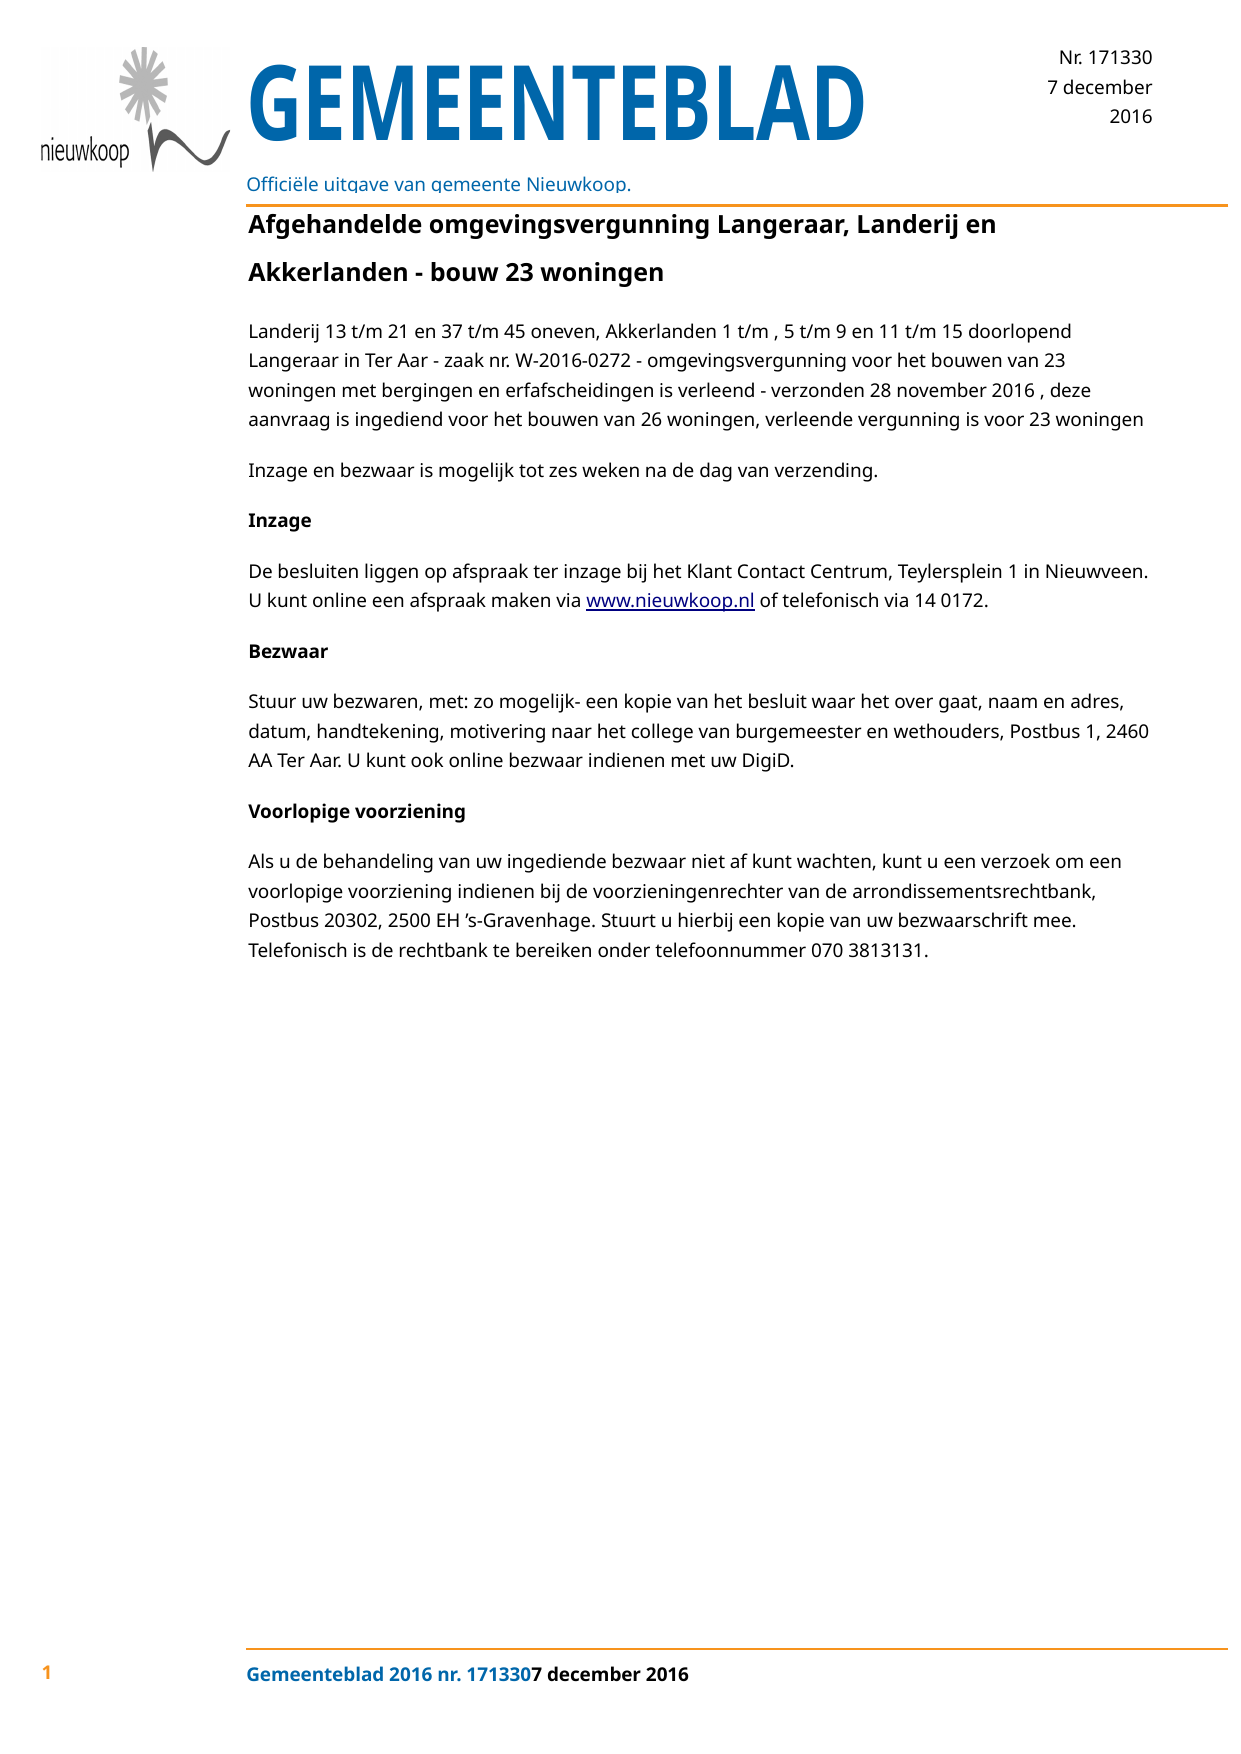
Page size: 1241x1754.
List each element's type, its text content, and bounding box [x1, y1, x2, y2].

text Als u de behandeling van uw ingediende bezwaar niet af kunt wachten, kunt u een verzoek om een voorlopige voorziening indienen bij de voorzieningenrechter van de arrondissementsrechtbank, Postbus 20302, 2500 EH ’s-Gravenhage. Stuurt u hierbij een kopie van uw bezwaarschrift mee. Telefonisch is de rechtbank te bereiken onder telefoonnummer 070 3813131. [248, 848, 1152, 963]
text Voorlopige voorziening [248, 798, 1152, 824]
text Landerij 13 t/m 21 en 37 t/m 45 oneven, Akkerlanden 1 t/m , 5 t/m 9 en 11 t/m 15 doorlopend Langeraar in Ter Aar - zaak nr. W-2016-0272 - omgevingsvergunning voor het bouwen van 23 woningen met bergingen en erfafscheidingen is verleend - verzonden 28 november 2016 , deze aanvraag is ingediend voor het bouwen van 26 woningen, verleende vergunning is voor 23 woningen [248, 318, 1152, 432]
text Bezwaar [248, 638, 1152, 664]
picture [41, 47, 231, 172]
text Inzage [248, 507, 1152, 533]
text Afgehandelde omgevingsvergunning Langeraar, Landerij en Akkerlanden - bouw 23 woningen [248, 207, 1152, 288]
text De besluiten liggen op afspraak ter inzage bij het Klant Contact Centrum, Teylersplein 1 in Nieuwveen. U kunt online een afspraak maken via www.nieuwkoop.nl of telefonisch via 14 0172. [248, 558, 1152, 613]
text Inzage en bezwaar is mogelijk tot zes weken na de dag van verzending. [248, 457, 1152, 483]
text Stuur uw bezwaren, met: zo mogelijk- een kopie van het besluit waar het over gaat, naam en adres, datum, handtekening, motivering naar het college van burgemeester en wethouders, Postbus 1, 2460 AA Ter Aar. U kunt ook online bezwaar indienen met uw DigiD. [248, 688, 1152, 773]
